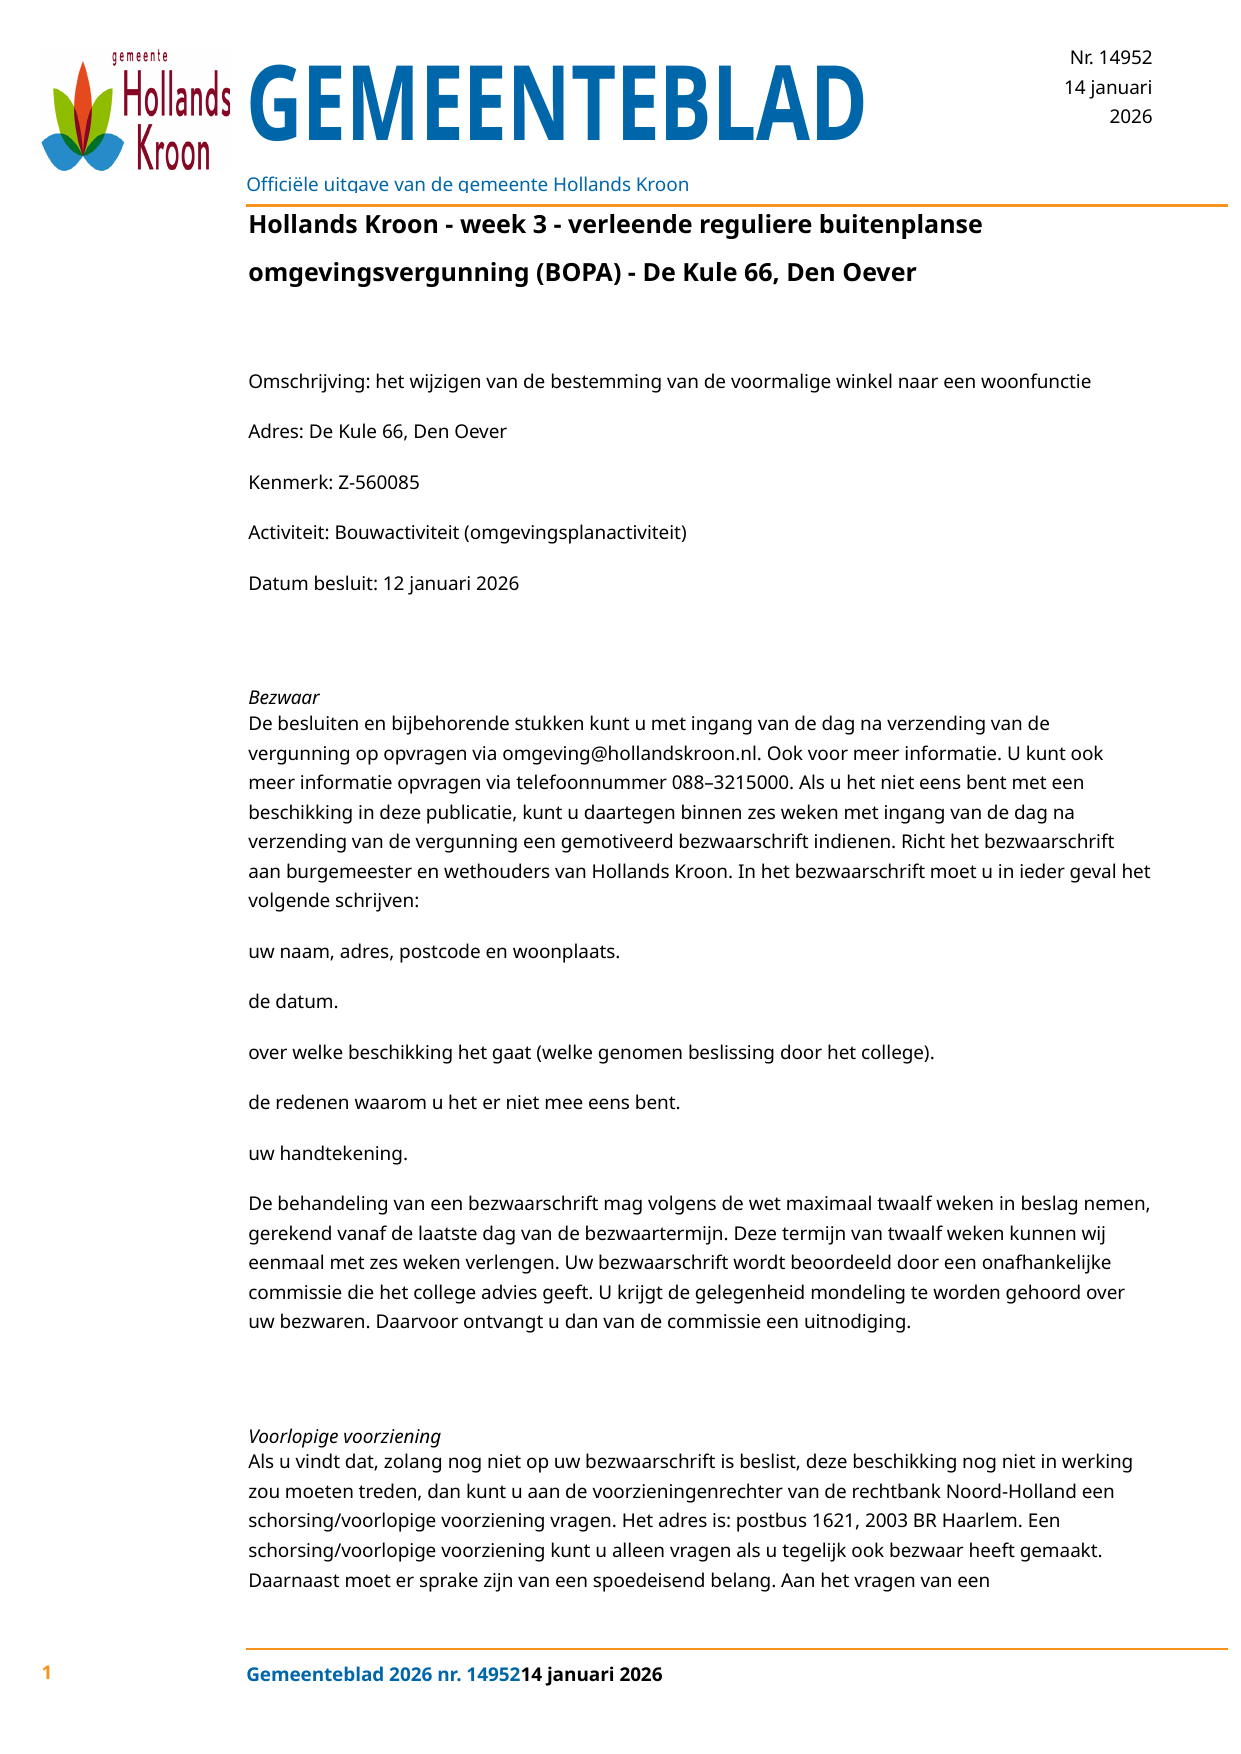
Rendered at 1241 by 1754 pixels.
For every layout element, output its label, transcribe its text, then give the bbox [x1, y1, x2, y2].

text Bezwaar [248, 684, 1152, 710]
text Omschrijving: het wijzigen van de bestemming van de voormalige winkel naar een woonfunctie [248, 368, 1152, 394]
text Kenmerk: Z-560085 [248, 469, 1152, 495]
text uw handtekening. [248, 1140, 1152, 1165]
text Adres: De Kule 66, Den Oever [248, 419, 1152, 444]
text de redenen waarom u het er niet mee eens bent. [248, 1089, 1152, 1115]
text Activiteit: Bouwactiviteit (omgevingsplanactiviteit) [248, 519, 1152, 545]
text Voorlopige voorziening [248, 1423, 1152, 1448]
picture [41, 47, 231, 172]
text uw naam, adres, postcode en woonplaats. [248, 938, 1152, 964]
text De behandeling van een bezwaarschrift mag volgens de wet maximaal twaalf weken in beslag nemen, gerekend vanaf de laatste dag van de bezwaartermijn. Deze termijn van twaalf weken kunnen wij eenmaal met zes weken verlengen. Uw bezwaarschrift wordt beoordeeld door een onafhankelijke commissie die het college advies geeft. U krijgt de gelegenheid mondeling te worden gehoord over uw bezwaren. Daarvoor ontvangt u dan van de commissie een uitnodiging. [248, 1190, 1152, 1334]
text Als u vindt dat, zolang nog niet op uw bezwaarschrift is beslist, deze beschikking nog niet in werking zou moeten treden, dan kunt u aan de voorzieningenrechter van de rechtbank Noord-Holland een schorsing/voorlopige voorziening vragen. Het adres is: postbus 1621, 2003 BR Haarlem. Een schorsing/voorlopige voorziening kunt u alleen vragen als u tegelijk ook bezwaar heeft gemaakt. Daarnaast moet er sprake zijn van een spoedeisend belang. Aan het vragen van een [248, 1448, 1152, 1593]
text de datum. [248, 988, 1152, 1014]
text over welke beschikking het gaat (welke genomen beslissing door het college). [248, 1039, 1152, 1064]
text Hollands Kroon - week 3 - verleende reguliere buitenplanse omgevingsvergunning (BOPA) - De Kule 66, Den Oever [248, 207, 1152, 288]
text De besluiten en bijbehorende stukken kunt u met ingang van de dag na verzending van de vergunning op opvragen via omgeving@hollandskroon.nl. Ook voor meer informatie. U kunt ook meer informatie opvragen via telefoonnummer 088–3215000. Als u het niet eens bent met een beschikking in deze publicatie, kunt u daartegen binnen zes weken met ingang van de dag na verzending van de vergunning een gemotiveerd bezwaarschrift indienen. Richt het bezwaarschrift aan burgemeester en wethouders van Hollands Kroon. In het bezwaarschrift moet u in ieder geval het volgende schrijven: [248, 710, 1152, 913]
text Datum besluit: 12 januari 2026 [248, 570, 1152, 596]
